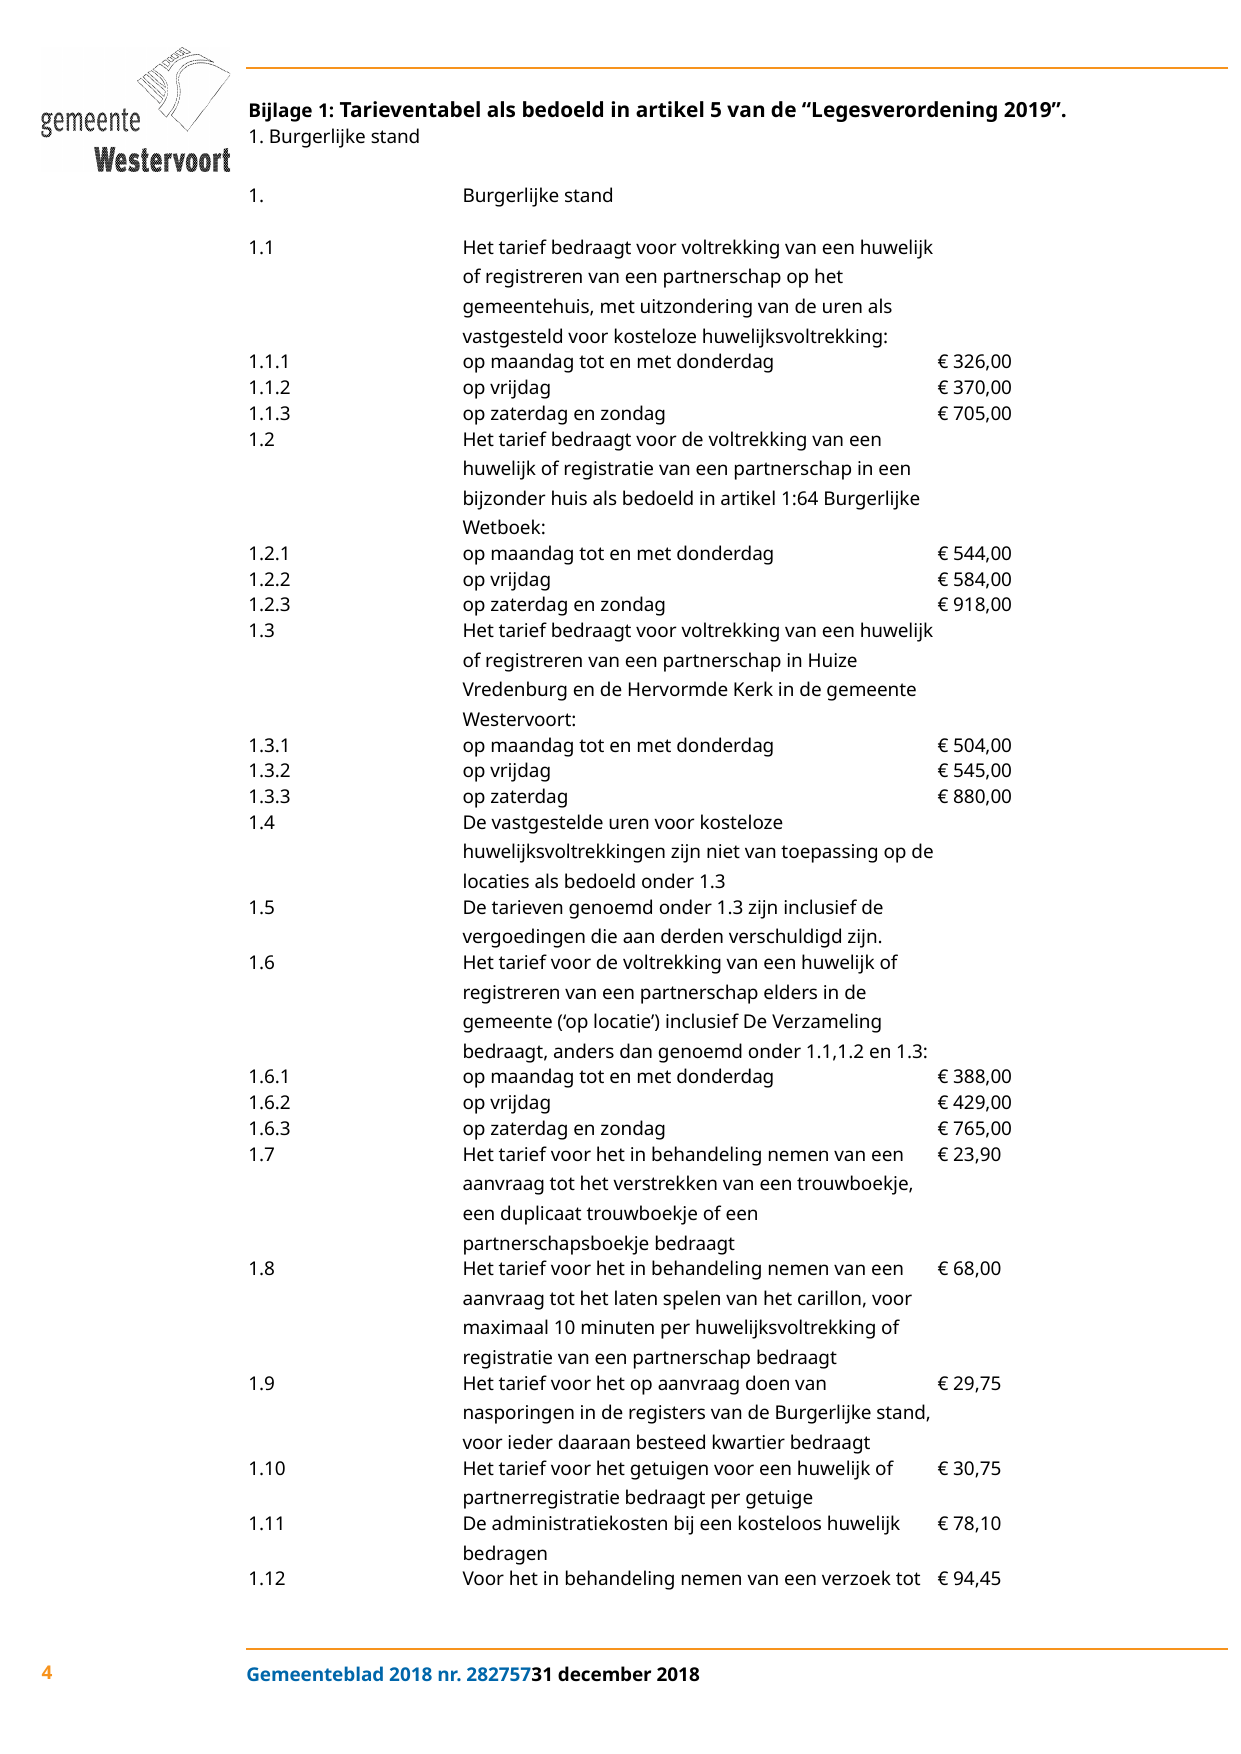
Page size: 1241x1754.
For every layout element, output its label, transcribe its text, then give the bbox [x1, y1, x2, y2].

table_cell op zaterdag en zondag [462, 592, 937, 617]
table_cell 1.1.2 [248, 374, 462, 400]
table_cell 1.10 [248, 1455, 462, 1510]
table_cell 1.1.1 [248, 349, 462, 374]
table_cell Het tarief bedraagt voor voltrekking van een huwelijk of registreren van een partnerschap op het gemeentehuis, met uitzondering van de uren als vastgesteld voor kosteloze huwelijksvoltrekking: [462, 234, 937, 348]
table_cell € 68,00 [937, 1255, 1152, 1370]
text 1. Burgerlijke stand [248, 123, 1152, 149]
table_header [937, 183, 1152, 208]
table_cell 1.12 [248, 1565, 462, 1591]
table_cell op zaterdag en zondag [462, 1115, 937, 1141]
table_cell [937, 234, 1152, 348]
table_cell 1.6 [248, 949, 462, 1064]
table_cell € 29,75 [937, 1370, 1152, 1455]
table_cell [248, 208, 462, 234]
table_cell [937, 894, 1152, 949]
table_cell op zaterdag en zondag [462, 400, 937, 426]
table_cell [462, 208, 937, 234]
table_cell Het tarief bedraagt voor voltrekking van een huwelijk of registreren van een partnerschap in Huize Vredenburg en de Hervormde Kerk in de gemeente Westervoort: [462, 618, 937, 732]
table_cell € 705,00 [937, 400, 1152, 426]
table_cell € 30,75 [937, 1455, 1152, 1510]
table_cell [937, 618, 1152, 732]
table_cell Voor het in behandeling nemen van een verzoek tot [462, 1565, 937, 1591]
table_cell € 544,00 [937, 540, 1152, 566]
table_cell € 545,00 [937, 758, 1152, 783]
table_cell 1.7 [248, 1141, 462, 1255]
table_cell op vrijdag [462, 566, 937, 592]
table_cell [937, 426, 1152, 540]
table_cell € 429,00 [937, 1090, 1152, 1115]
table_cell op maandag tot en met donderdag [462, 732, 937, 758]
table_cell 1.3.3 [248, 783, 462, 809]
table_cell 1.3.1 [248, 732, 462, 758]
table_cell € 918,00 [937, 592, 1152, 617]
table_cell € 584,00 [937, 566, 1152, 592]
table_cell 1.6.3 [248, 1115, 462, 1141]
table_cell [937, 809, 1152, 894]
table_cell 1.3 [248, 618, 462, 732]
table_cell 1.2.2 [248, 566, 462, 592]
table_cell Het tarief voor het getuigen voor een huwelijk of partnerregistratie bedraagt per getuige [462, 1455, 937, 1510]
table_cell De vastgestelde uren voor kosteloze huwelijksvoltrekkingen zijn niet van toepassing op de locaties als bedoeld onder 1.3 [462, 809, 937, 894]
table_cell op maandag tot en met donderdag [462, 540, 937, 566]
table_cell 1.5 [248, 894, 462, 949]
table_cell € 78,10 [937, 1510, 1152, 1565]
table_cell 1.2.3 [248, 592, 462, 617]
table_cell De tarieven genoemd onder 1.3 zijn inclusief de vergoedingen die aan derden verschuldigd zijn. [462, 894, 937, 949]
table_cell € 94,45 [937, 1565, 1152, 1591]
table_cell 1.4 [248, 809, 462, 894]
table_cell 1.8 [248, 1255, 462, 1370]
table_cell 1.2 [248, 426, 462, 540]
picture [41, 47, 231, 172]
table_cell Het tarief voor het in behandeling nemen van een aanvraag tot het verstrekken van een trouwboekje, een duplicaat trouwboekje of een partnerschapsboekje bedraagt [462, 1141, 937, 1255]
table_header Burgerlijke stand [462, 183, 937, 208]
table_cell € 765,00 [937, 1115, 1152, 1141]
table_cell € 23,90 [937, 1141, 1152, 1255]
table_cell op maandag tot en met donderdag [462, 349, 937, 374]
table_cell op maandag tot en met donderdag [462, 1064, 937, 1089]
table_cell € 504,00 [937, 732, 1152, 758]
table_cell op vrijdag [462, 758, 937, 783]
table_cell Het tarief voor de voltrekking van een huwelijk of registreren van een partnerschap elders in de gemeente (‘op locatie’) inclusief De Verzameling bedraagt, anders dan genoemd onder 1.1,1.2 en 1.3: [462, 949, 937, 1064]
table_cell Het tarief voor het op aanvraag doen van nasporingen in de registers van de Burgerlijke stand, voor ieder daaraan besteed kwartier bedraagt [462, 1370, 937, 1455]
table_cell 1.1 [248, 234, 462, 348]
table_cell € 388,00 [937, 1064, 1152, 1089]
text Bijlage 1: Tarieventabel als bedoeld in artikel 5 van de “Legesverordening 2019”. [248, 95, 1152, 123]
table_cell 1.9 [248, 1370, 462, 1455]
table_cell op zaterdag [462, 783, 937, 809]
table_cell Het tarief bedraagt voor de voltrekking van een huwelijk of registratie van een partnerschap in een bijzonder huis als bedoeld in artikel 1:64 Burgerlijke Wetboek: [462, 426, 937, 540]
table_cell 1.11 [248, 1510, 462, 1565]
table_cell 1.2.1 [248, 540, 462, 566]
table_cell op vrijdag [462, 374, 937, 400]
table_header 1. [248, 183, 462, 208]
table_cell op vrijdag [462, 1090, 937, 1115]
table_cell [937, 949, 1152, 1064]
table_cell 1.6.2 [248, 1090, 462, 1115]
table_cell Het tarief voor het in behandeling nemen van een aanvraag tot het laten spelen van het carillon, voor maximaal 10 minuten per huwelijksvoltrekking of registratie van een partnerschap bedraagt [462, 1255, 937, 1370]
table_cell € 370,00 [937, 374, 1152, 400]
table_cell € 880,00 [937, 783, 1152, 809]
table_cell 1.3.2 [248, 758, 462, 783]
table_cell De administratiekosten bij een kosteloos huwelijk bedragen [462, 1510, 937, 1565]
table_cell € 326,00 [937, 349, 1152, 374]
table_cell 1.1.3 [248, 400, 462, 426]
table_cell 1.6.1 [248, 1064, 462, 1089]
table_cell [937, 208, 1152, 234]
